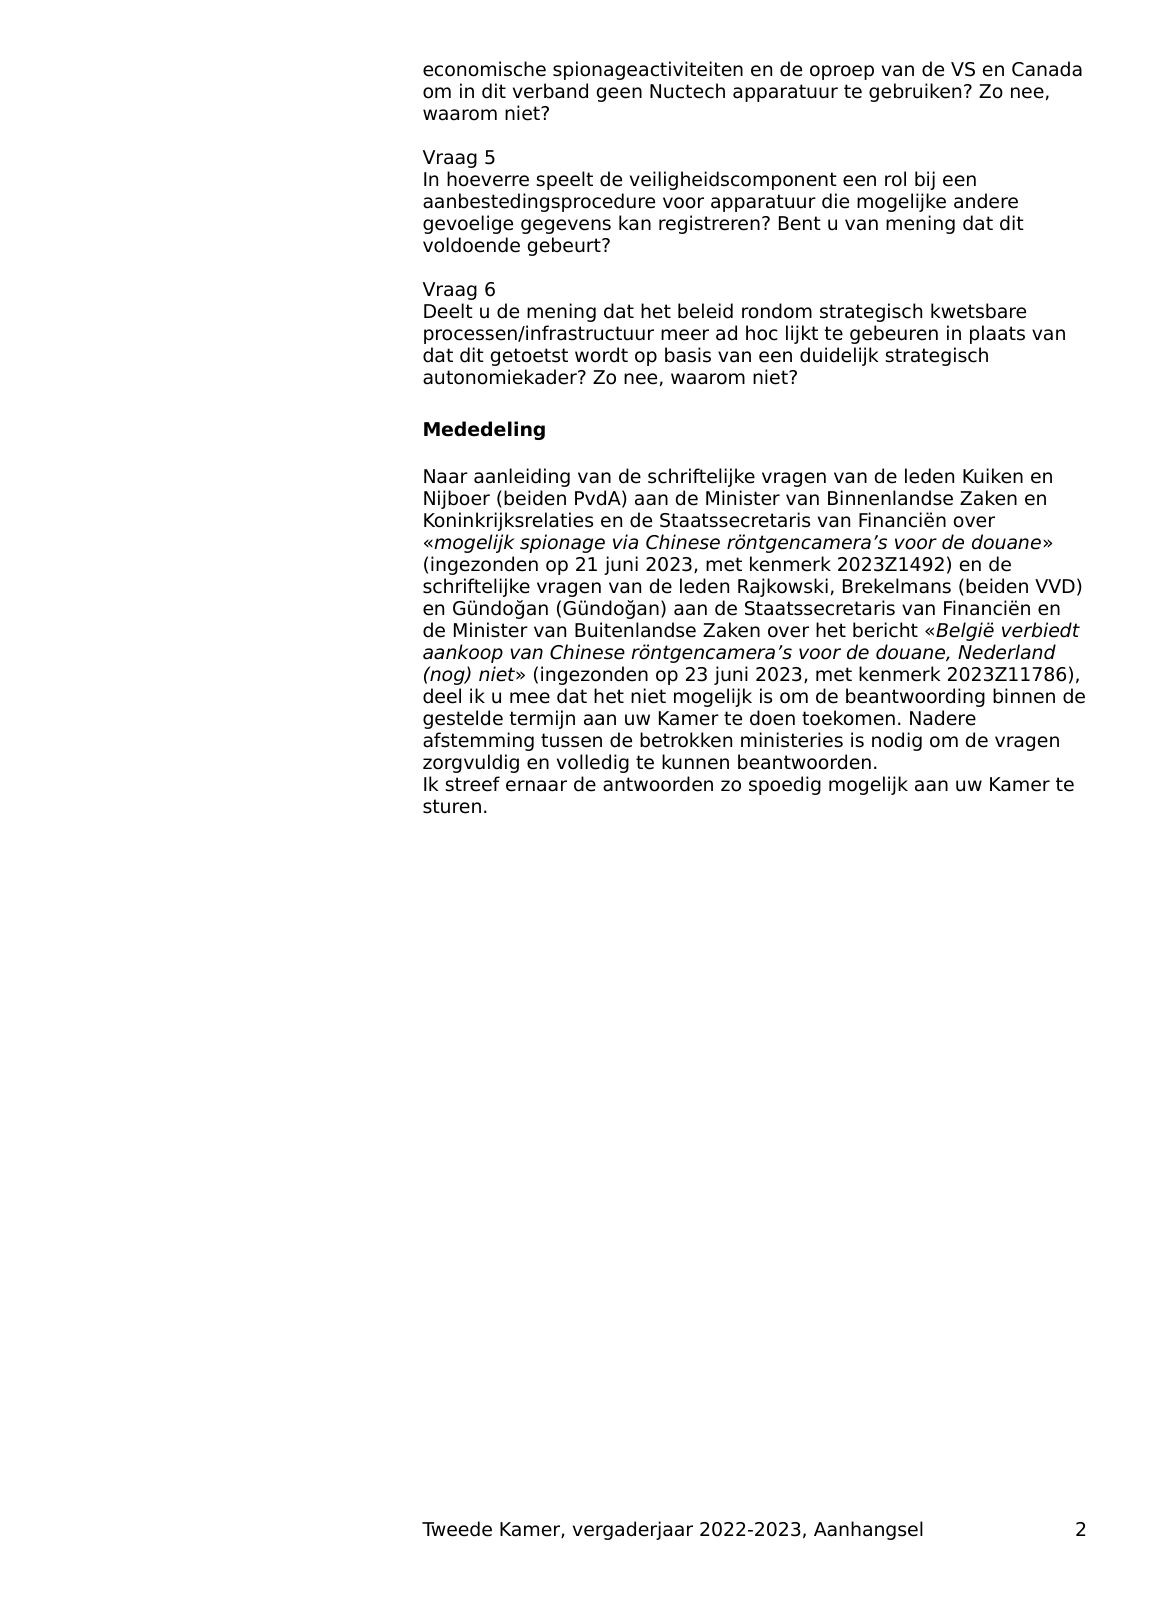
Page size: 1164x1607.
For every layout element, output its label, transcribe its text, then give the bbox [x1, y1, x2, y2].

text Vraag 6 [422, 279, 1087, 301]
text Naar aanleiding van de schriftelijke vragen van de leden Kuiken en Nijboer (beiden PvdA) aan de Minister van Binnenlandse Zaken en Koninkrijksrelaties en de Staatssecretaris van Financiën over «mogelijk spionage via Chinese röntgencamera’s voor de douane» (ingezonden op 21 juni 2023, met kenmerk 2023Z1492) en de schriftelijke vragen van de leden Rajkowski, Brekelmans (beiden VVD) en Gündoğan (Gündoğan) aan de Staatssecretaris van Financiën en de Minister van Buitenlandse Zaken over het bericht «België verbiedt aankoop van Chinese röntgencamera’s voor de douane, Nederland (nog) niet» (ingezonden op 23 juni 2023, met kenmerk 2023Z11786), deel ik u mee dat het niet mogelijk is om de beantwoording binnen de gestelde termijn aan uw Kamer te doen toekomen. Nadere afstemming tussen de betrokken ministeries is nodig om de vragen zorgvuldig en volledig te kunnen beantwoorden. [422, 466, 1087, 774]
text economische spionageactiviteiten en de oproep van de VS en Canada om in dit verband geen Nuctech apparatuur te gebruiken? Zo nee, waarom niet? [422, 59, 1087, 125]
text In hoeverre speelt de veiligheidscomponent een rol bij een aanbestedingsprocedure voor apparatuur die mogelijke andere gevoelige gegevens kan registreren? Bent u van mening dat dit voldoende gebeurt? [422, 169, 1087, 257]
text Vraag 5 [422, 147, 1087, 169]
subtitle Mededeling [422, 419, 1087, 441]
text Deelt u de mening dat het beleid rondom strategisch kwetsbare processen/infrastructuur meer ad hoc lijkt te gebeuren in plaats van dat dit getoetst wordt op basis van een duidelijk strategisch autonomiekader? Zo nee, waarom niet? [422, 301, 1087, 389]
text Ik streef ernaar de antwoorden zo spoedig mogelijk aan uw Kamer te sturen. [422, 774, 1087, 818]
